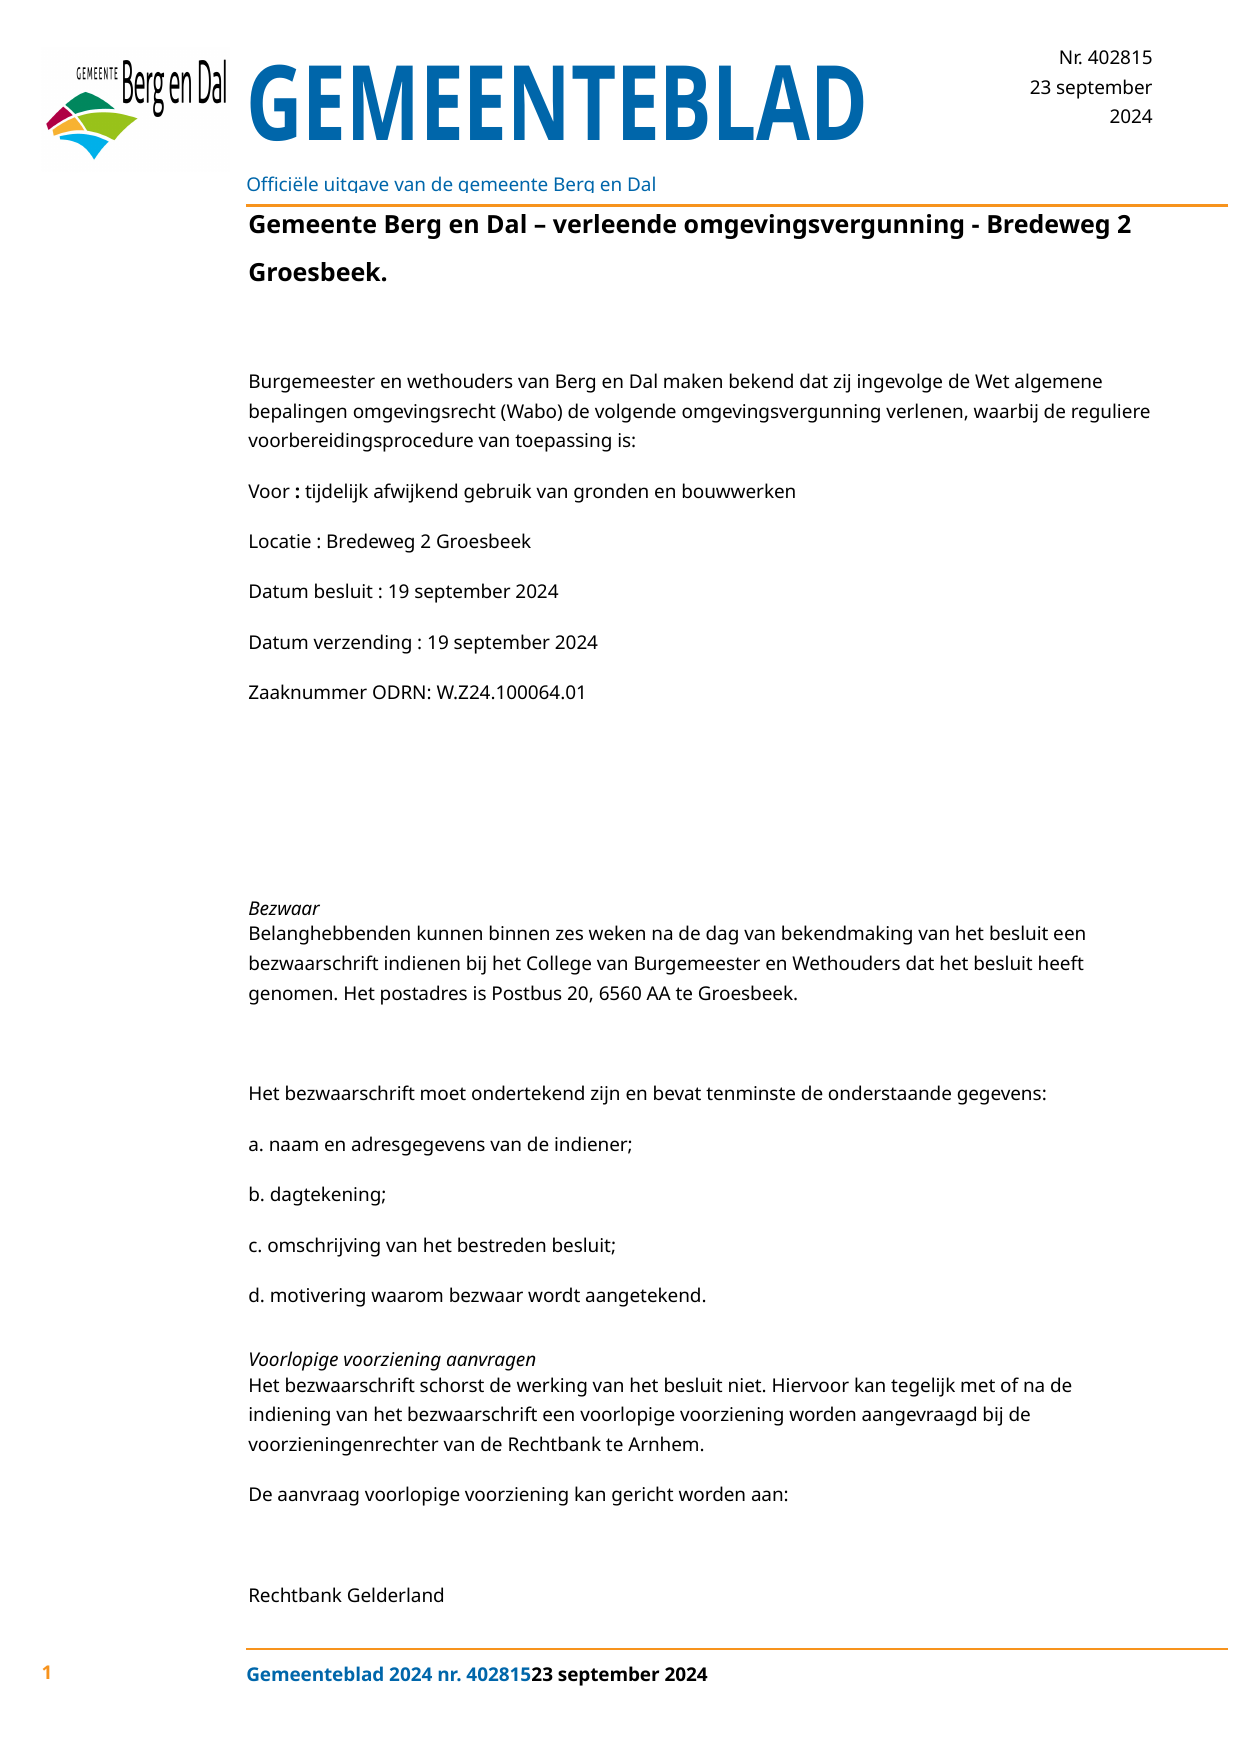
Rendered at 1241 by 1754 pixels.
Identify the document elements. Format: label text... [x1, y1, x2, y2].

text b. dagtekening; [248, 1181, 1152, 1207]
text Burgemeester en wethouders van Berg en Dal maken bekend dat zij ingevolge de Wet algemene bepalingen omgevingsrecht (Wabo) de volgende omgevingsvergunning verlenen, waarbij de reguliere voorbereidingsprocedure van toepassing is: [248, 368, 1152, 453]
text d. motivering waarom bezwaar wordt aangetekend. [248, 1282, 1152, 1308]
text De aanvraag voorlopige voorziening kan gericht worden aan: [248, 1481, 1152, 1507]
text Het bezwaarschrift schorst de werking van het besluit niet. Hiervoor kan tegelijk met of na de indiening van het bezwaarschrift een voorlopige voorziening worden aangevraagd bij de voorzieningenrechter van de Rechtbank te Arnhem. [248, 1372, 1152, 1457]
text Voorlopige voorziening aanvragen [248, 1346, 1152, 1372]
text Rechtbank Gelderland [248, 1582, 1152, 1608]
text Het bezwaarschrift moet ondertekend zijn en bevat tenminste de onderstaande gegevens: [248, 1081, 1152, 1106]
picture [41, 47, 231, 172]
text Bezwaar [248, 895, 1152, 921]
text Gemeente Berg en Dal – verleende omgevingsvergunning - Bredeweg 2 Groesbeek. [248, 207, 1152, 288]
text Voor : tijdelijk afwijkend gebruik van gronden en bouwwerken [248, 478, 1152, 504]
text c. omschrijving van het bestreden besluit; [248, 1232, 1152, 1257]
text Datum verzending : 19 september 2024 [248, 629, 1152, 655]
text Zaaknummer ODRN: W.Z24.100064.01 [248, 679, 1152, 705]
text Datum besluit : 19 september 2024 [248, 579, 1152, 604]
text Belanghebbenden kunnen binnen zes weken na de dag van bekendmaking van het besluit een bezwaarschrift indienen bij het College van Burgemeester en Wethouders dat het besluit heeft genomen. Het postadres is Postbus 20, 6560 AA te Groesbeek. [248, 921, 1152, 1005]
text Locatie : Bredeweg 2 Groesbeek [248, 528, 1152, 554]
text a. naam en adresgegevens van de indiener; [248, 1131, 1152, 1157]
